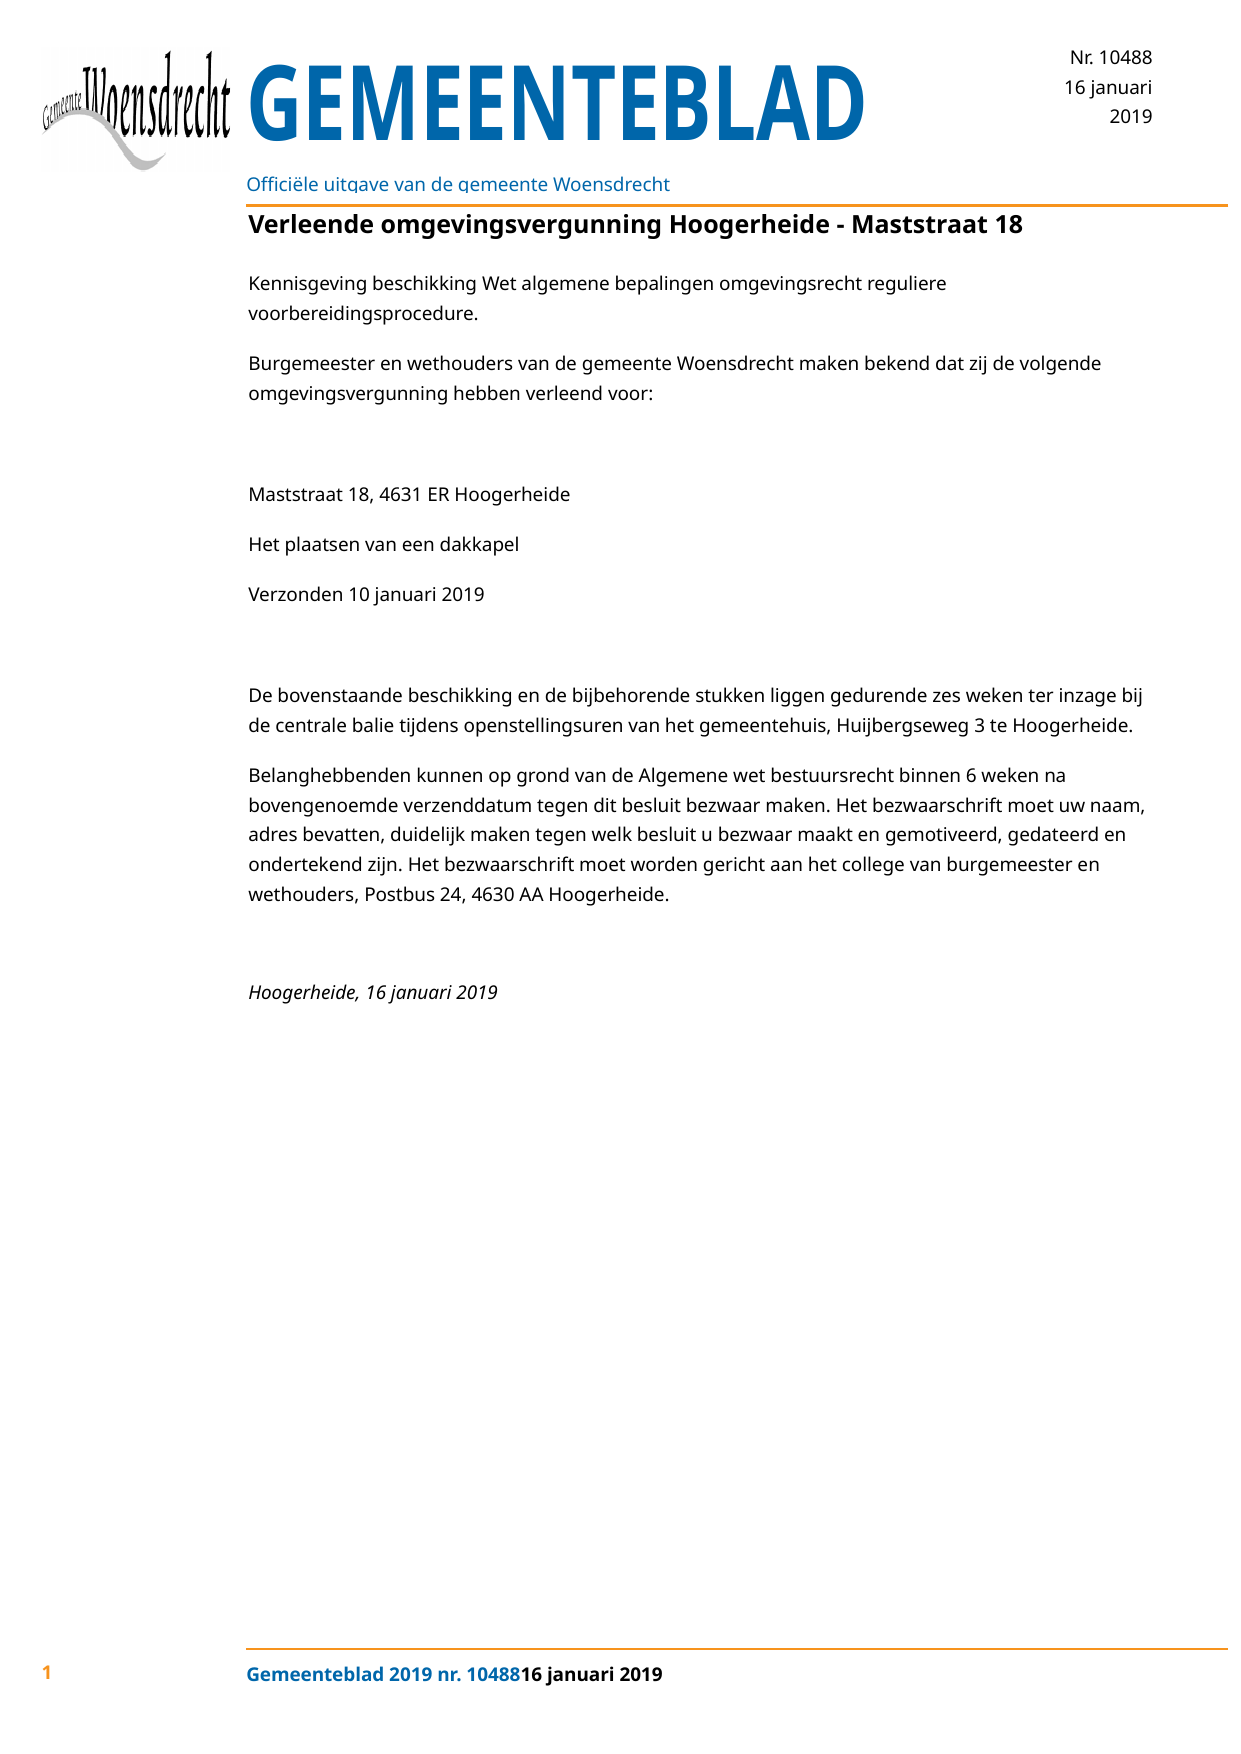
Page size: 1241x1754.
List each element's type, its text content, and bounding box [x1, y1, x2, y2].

text Burgemeester en wethouders van de gemeente Woensdrecht maken bekend dat zij de volgende omgevingsvergunning hebben verleend voor: [248, 350, 1152, 406]
text Verzonden 10 januari 2019 [248, 582, 1152, 607]
text Maststraat 18, 4631 ER Hoogerheide [248, 481, 1152, 506]
text Hoogerheide, 16 januari 2019 [248, 979, 1152, 1005]
text De bovenstaande beschikking en de bijbehorende stukken liggen gedurende zes weken ter inzage bij de centrale balie tijdens openstellingsuren van het gemeentehuis, Huijbergseweg 3 te Hoogerheide. [248, 682, 1152, 738]
picture [41, 47, 231, 172]
text Het plaatsen van een dakkapel [248, 531, 1152, 557]
text Belanghebbenden kunnen op grond van de Algemene wet bestuursrecht binnen 6 weken na bovengenoemde verzenddatum tegen dit besluit bezwaar maken. Het bezwaarschrift moet uw naam, adres bevatten, duidelijk maken tegen welk besluit u bezwaar maakt en gemotiveerd, gedateerd en ondertekend zijn. Het bezwaarschrift moet worden gericht aan het college van burgemeester en wethouders, Postbus 24, 4630 AA Hoogerheide. [248, 762, 1152, 906]
text Verleende omgevingsvergunning Hoogerheide - Maststraat 18 [248, 207, 1152, 241]
text Kennisgeving beschikking Wet algemene bepalingen omgevingsrecht reguliere voorbereidingsprocedure. [248, 270, 1152, 326]
